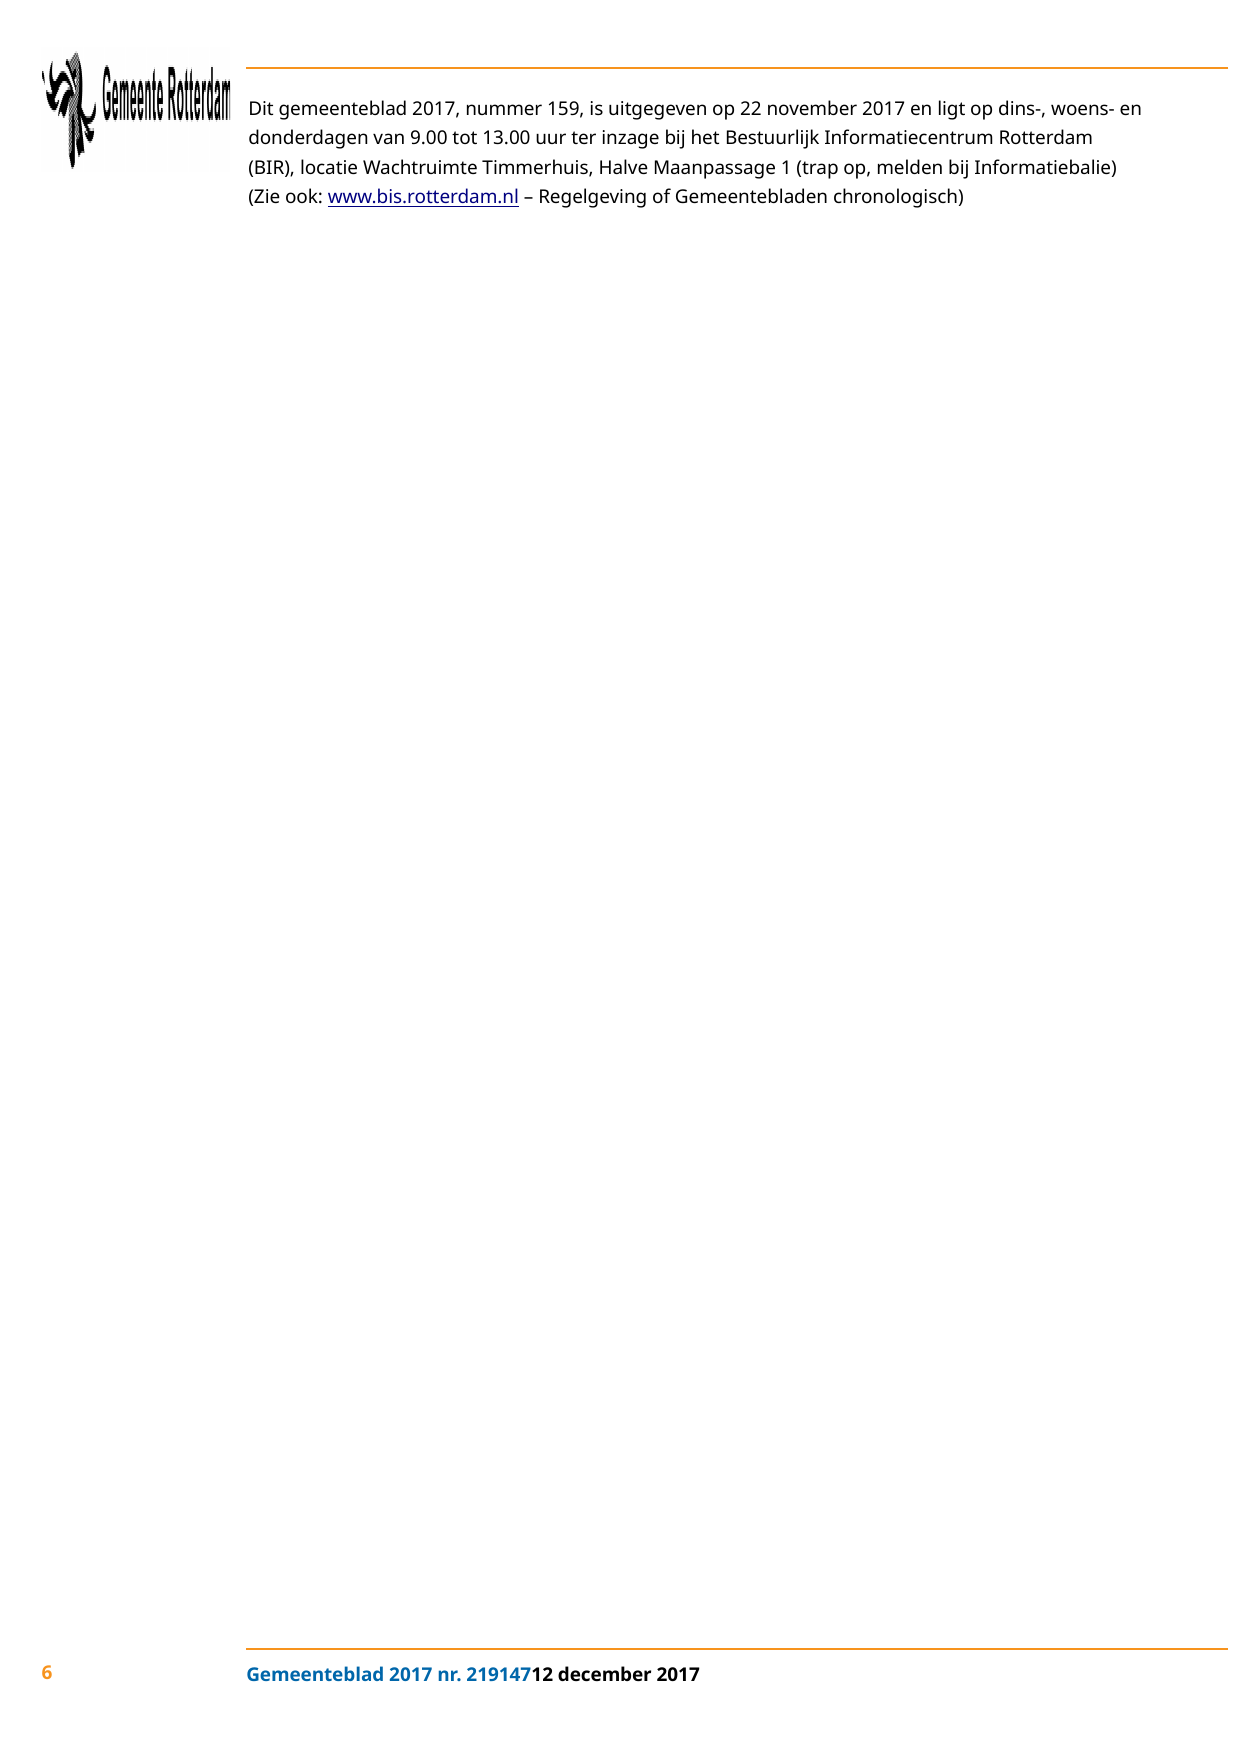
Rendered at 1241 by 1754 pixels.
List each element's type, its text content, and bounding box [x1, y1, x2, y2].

text Dit gemeenteblad 2017, nummer 159, is uitgegeven op 22 november 2017 en ligt op dins-, woens- en donderdagen van 9.00 tot 13.00 uur ter inzage bij het Bestuurlijk Informatiecentrum Rotterdam (BIR), locatie Wachtruimte Timmerhuis, Halve Maanpassage 1 (trap op, melden bij Informatiebalie) [248, 95, 1152, 180]
text (Zie ook: www.bis.rotterdam.nl – Regelgeving of Gemeentebladen chronologisch) [248, 184, 1152, 209]
picture [41, 47, 231, 172]
